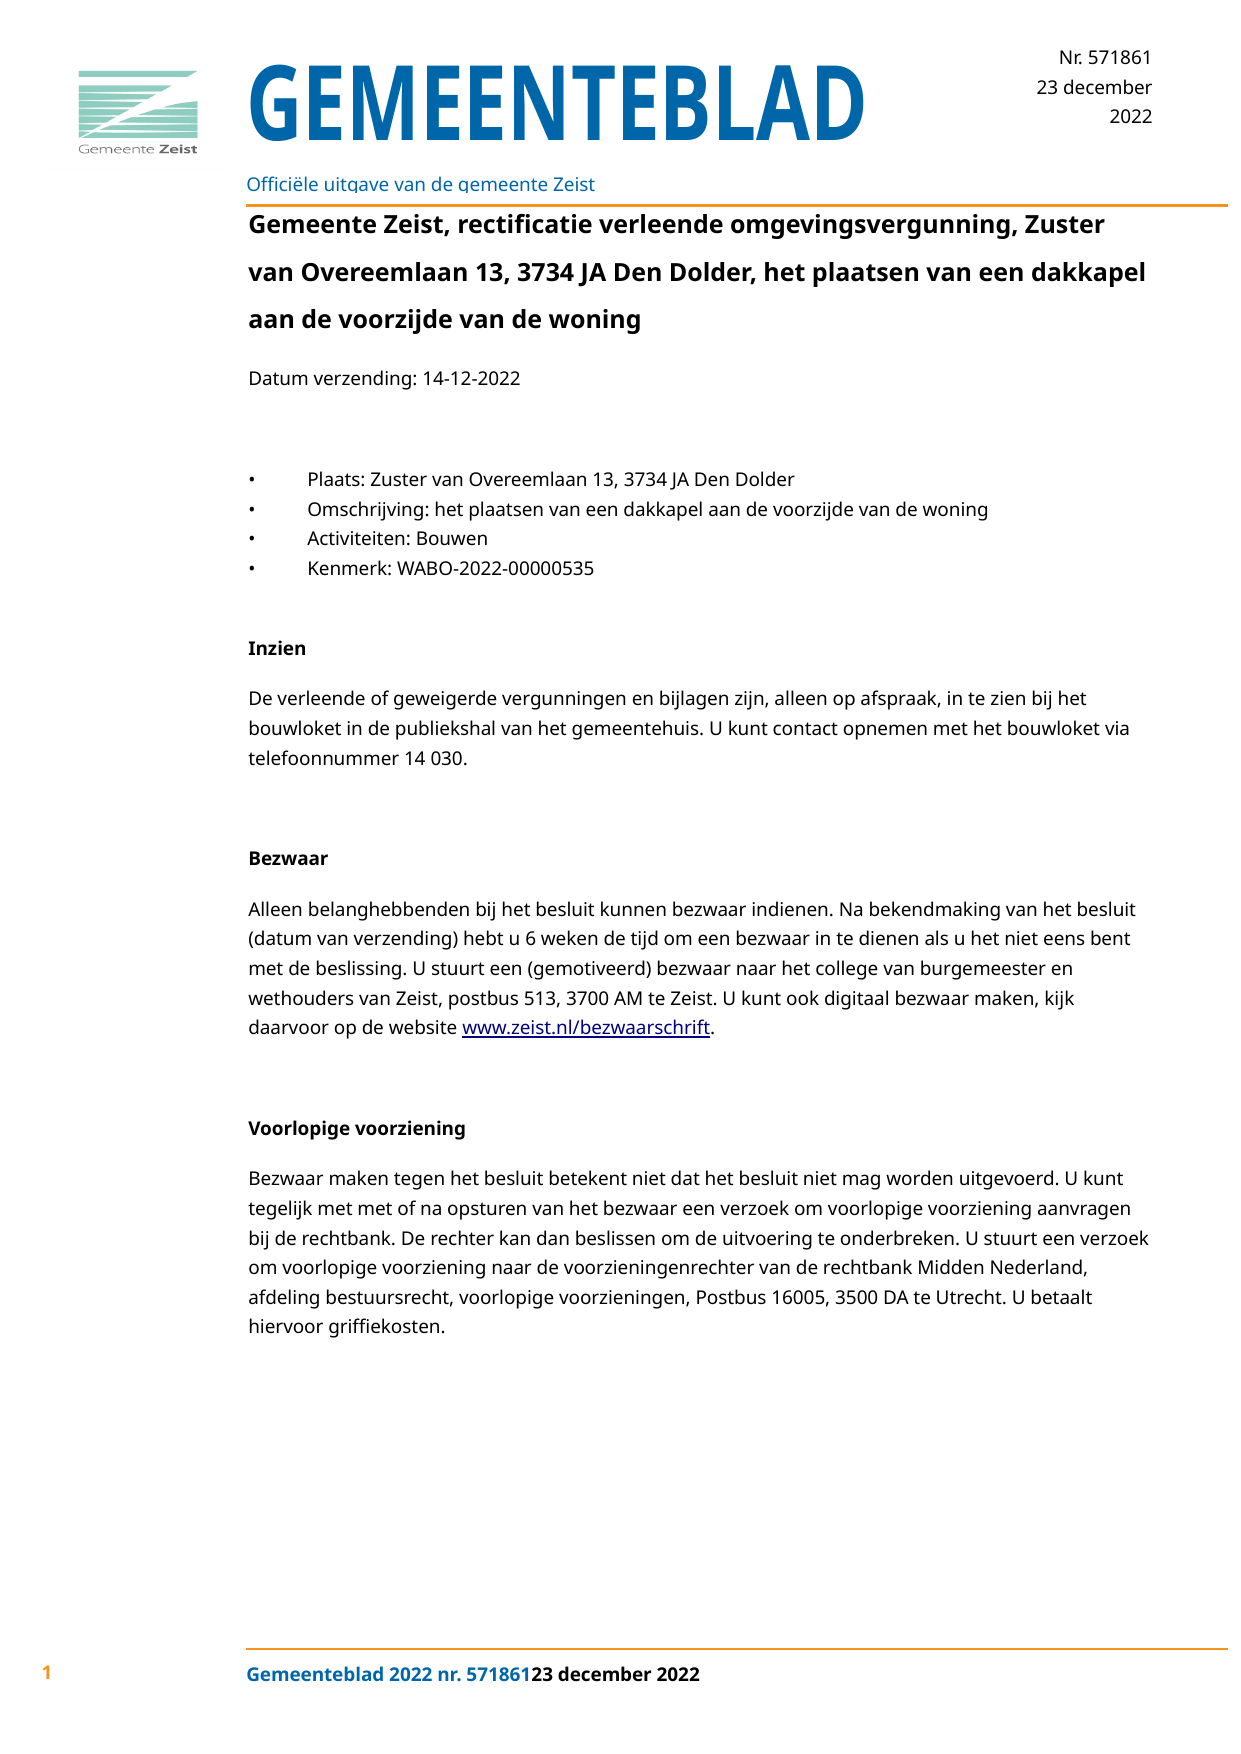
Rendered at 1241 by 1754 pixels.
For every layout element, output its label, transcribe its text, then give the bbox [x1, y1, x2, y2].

text Alleen belanghebbenden bij het besluit kunnen bezwaar indienen. Na bekendmaking van het besluit (datum van verzending) hebt u 6 weken de tijd om een bezwaar in te dienen als u het niet eens bent met de beslissing. U stuurt een (gemotiveerd) bezwaar naar het college van burgemeester en wethouders van Zeist, postbus 513, 3700 AM te Zeist. U kunt ook digitaal bezwaar maken, kijk daarvoor op de website www.zeist.nl/bezwaarschrift. [248, 896, 1152, 1040]
text Gemeente Zeist, rectificatie verleende omgevingsvergunning, Zuster van Overeemlaan 13, 3734 JA Den Dolder, het plaatsen van een dakkapel aan de voorzijde van de woning [248, 207, 1152, 336]
text Voorlopige voorziening [248, 1115, 1152, 1141]
list Activiteiten: Bouwen [248, 526, 1152, 551]
text Bezwaar [248, 846, 1152, 871]
text De verleende of geweigerde vergunningen en bijlagen zijn, alleen op afspraak, in te zien bij het bouwloket in de publiekshal van het gemeentehuis. U kunt contact opnemen met het bouwloket via telefoonnummer 14 030. [248, 686, 1152, 770]
picture [41, 47, 231, 172]
list Omschrijving: het plaatsen van een dakkapel aan de voorzijde van de woning [248, 496, 1152, 522]
list Kenmerk: WABO-2022-00000535 [248, 555, 1152, 581]
text Datum verzending: 14-12-2022 [248, 366, 1152, 391]
text Bezwaar maken tegen het besluit betekent niet dat het besluit niet mag worden uitgevoerd. U kunt tegelijk met met of na opsturen van het bezwaar een verzoek om voorlopige voorziening aanvragen bij de rechtbank. De rechter kan dan beslissen om de uitvoering te onderbreken. U stuurt een verzoek om voorlopige voorziening naar de voorzieningenrechter van de rechtbank Midden Nederland, afdeling bestuursrecht, voorlopige voorzieningen, Postbus 16005, 3500 DA te Utrecht. U betaalt hiervoor griffiekosten. [248, 1166, 1152, 1339]
text Inzien [248, 635, 1152, 661]
list Plaats: Zuster van Overeemlaan 13, 3734 JA Den Dolder [248, 466, 1152, 492]
